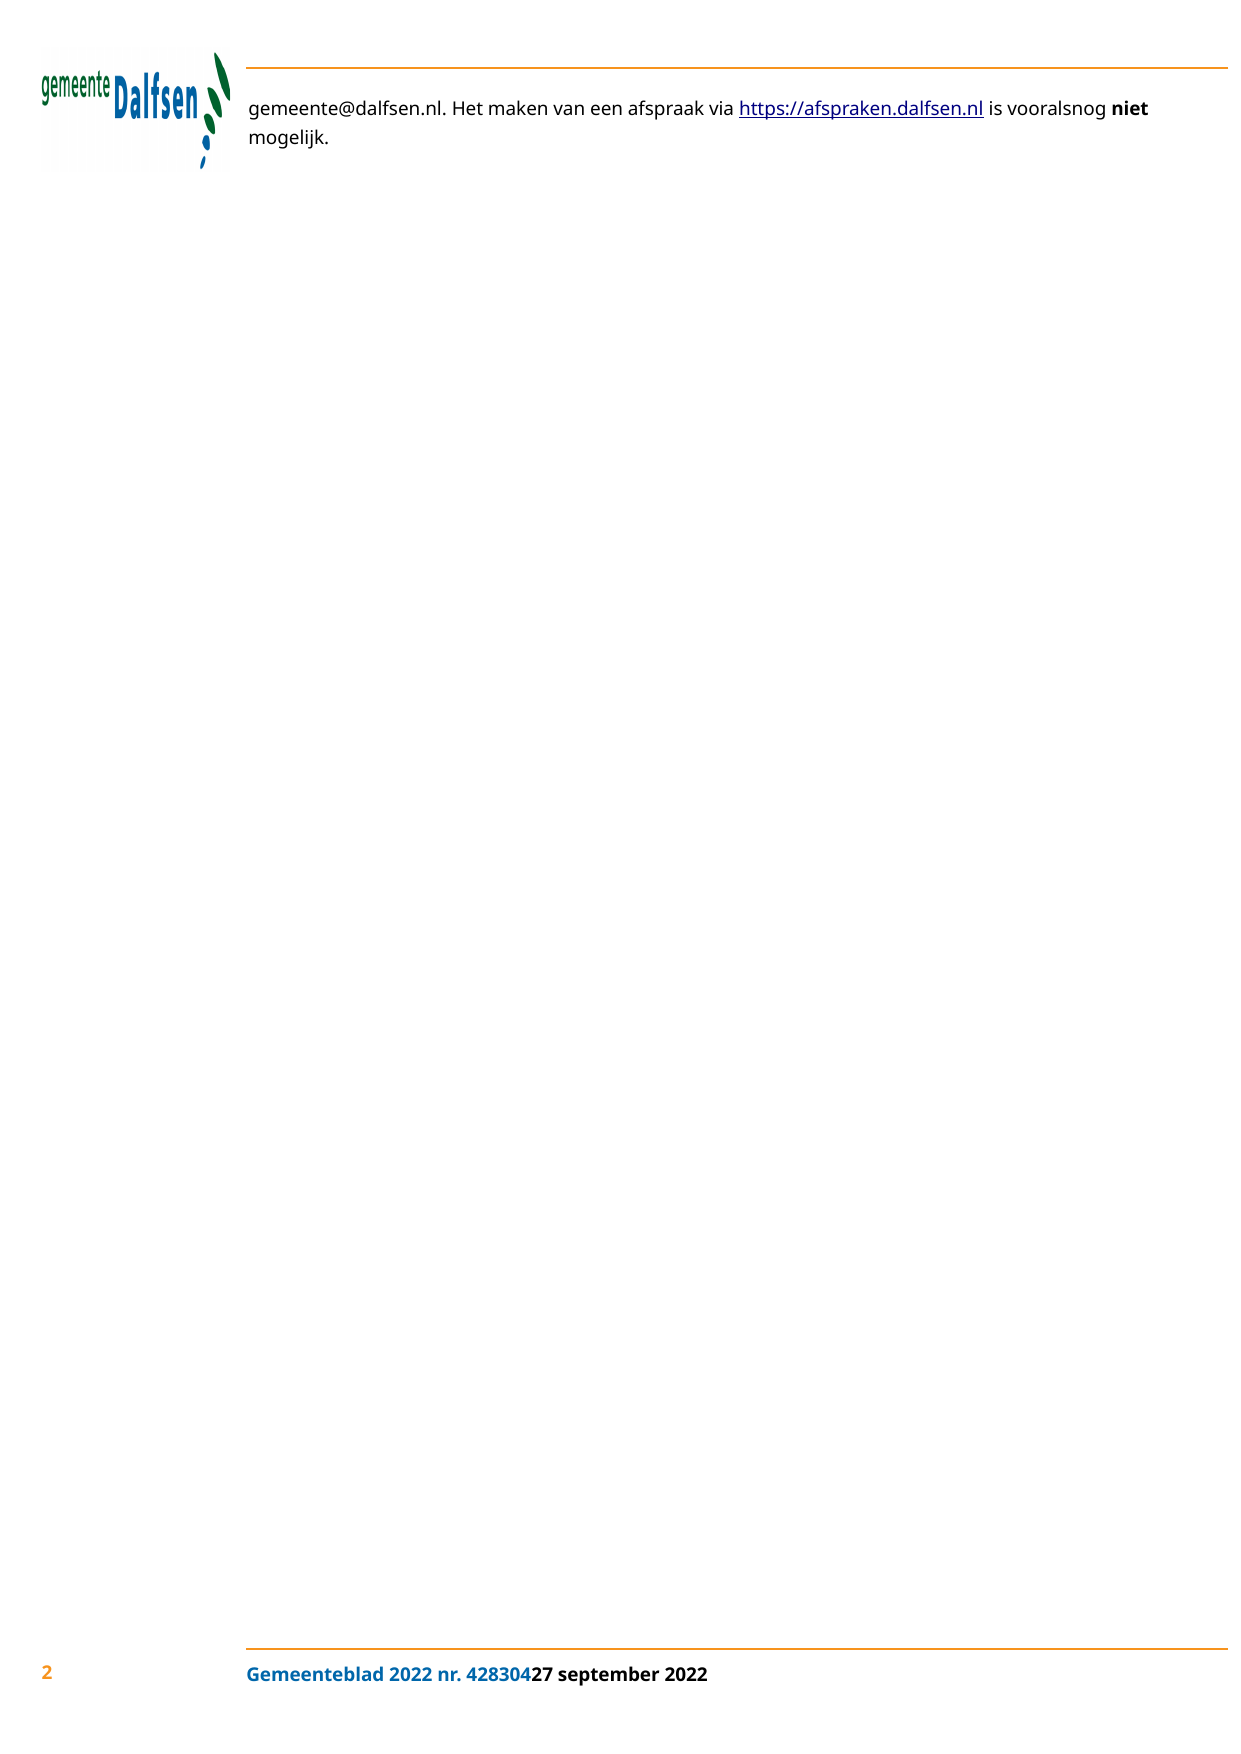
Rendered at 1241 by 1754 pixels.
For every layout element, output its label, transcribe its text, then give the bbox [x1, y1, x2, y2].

picture [41, 47, 231, 172]
text gemeente@dalfsen.nl. Het maken van een afspraak via https://afspraken.dalfsen.nl is vooralsnog niet mogelijk. [248, 95, 1152, 150]
